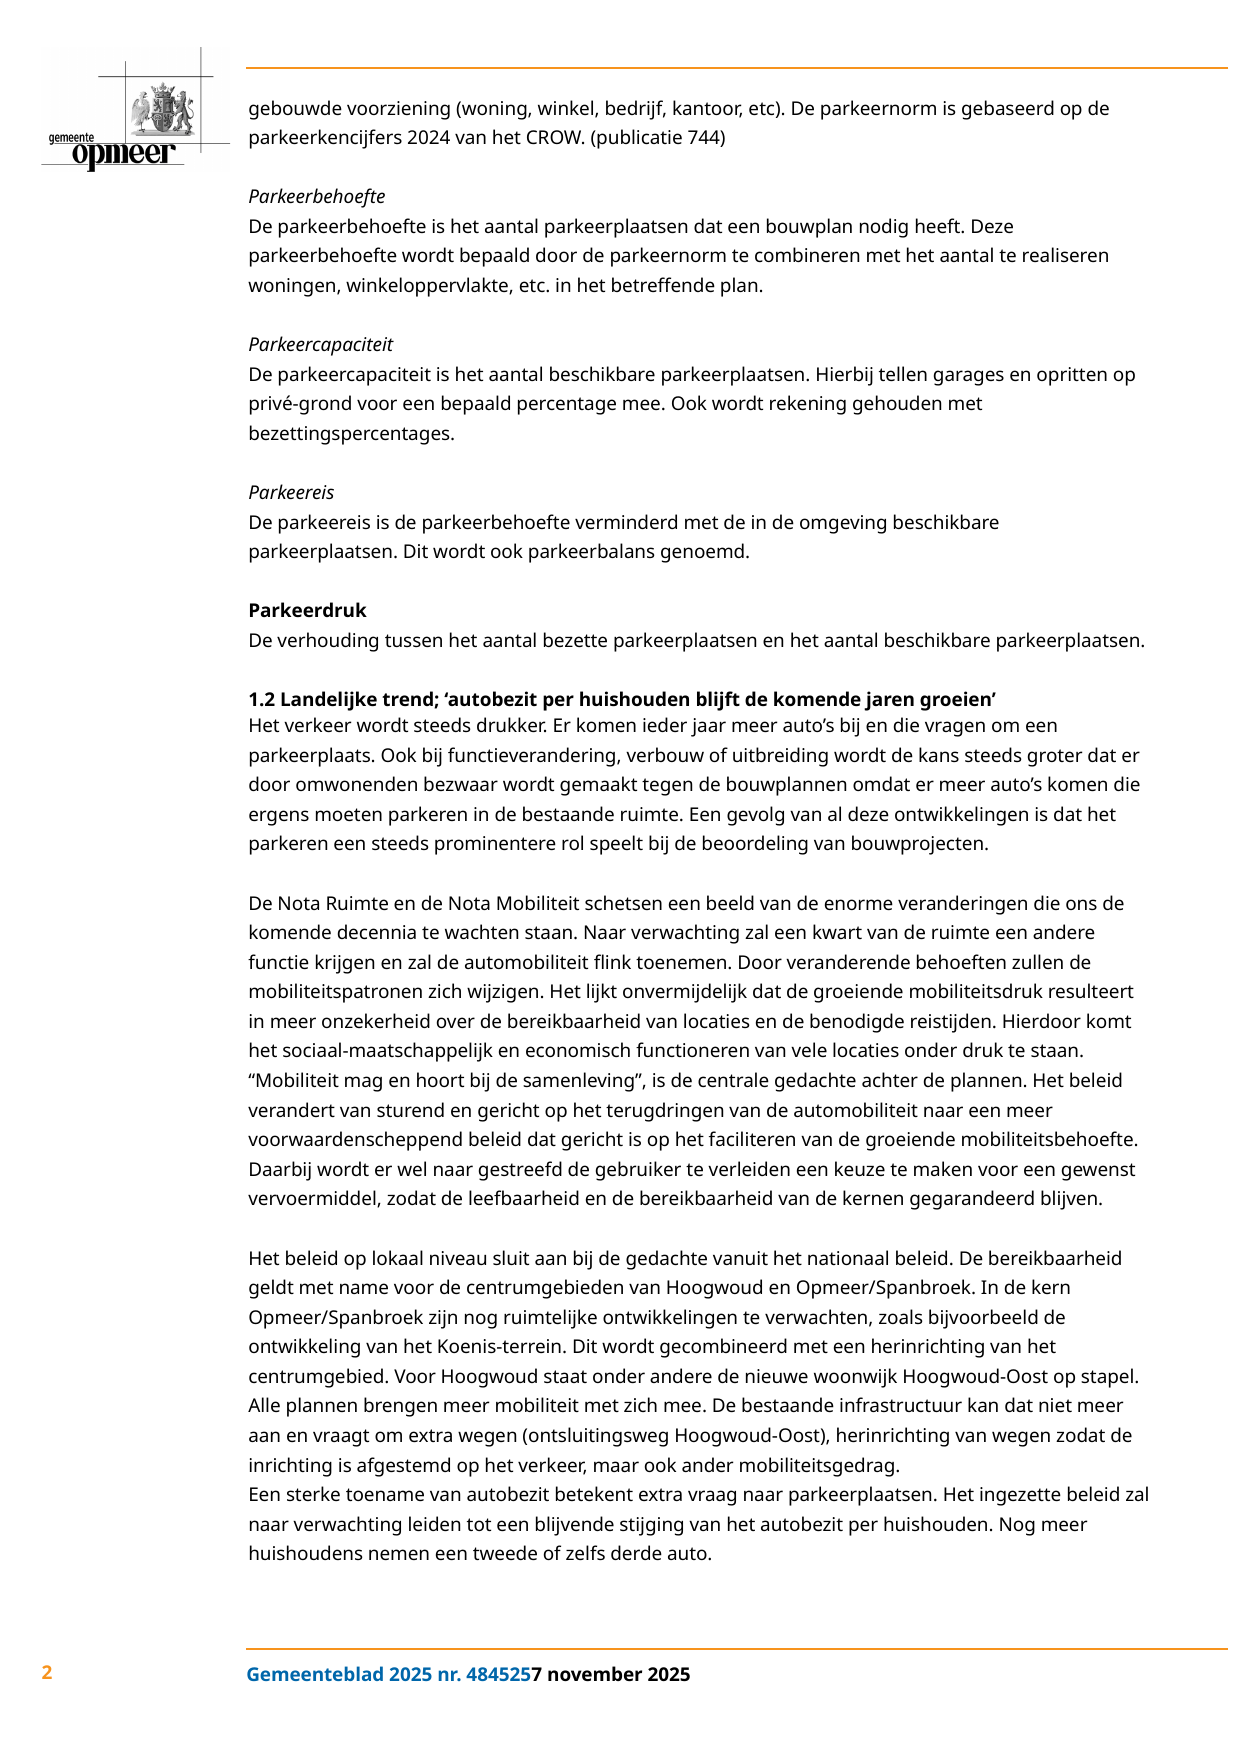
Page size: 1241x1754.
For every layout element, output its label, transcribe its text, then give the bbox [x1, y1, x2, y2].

text gebouwde voorziening (woning, winkel, bedrijf, kantoor, etc). De parkeernorm is gebaseerd op de parkeerkencijfers 2024 van het CROW. (publicatie 744) [248, 95, 1152, 150]
text De parkeerbehoefte is het aantal parkeerplaatsen dat een bouwplan nodig heeft. Deze parkeerbehoefte wordt bepaald door de parkeernorm te combineren met het aantal te realiseren woningen, winkeloppervlakte, etc. in het betreffende plan. [248, 213, 1152, 298]
text Het verkeer wordt steeds drukker. Er komen ieder jaar meer auto’s bij en die vragen om een parkeerplaats. Ook bij functieverandering, verbouw of uitbreiding wordt de kans steeds groter dat er door omwonenden bezwaar wordt gemaakt tegen de bouwplannen omdat er meer auto’s komen die ergens moeten parkeren in de bestaande ruimte. Een gevolg van al deze ontwikkelingen is dat het parkeren een steeds prominentere rol speelt bij de beoordeling van bouwprojecten. [248, 712, 1152, 856]
text Een sterke toename van autobezit betekent extra vraag naar parkeerplaatsen. Het ingezette beleid zal naar verwachting leiden tot een blijvende stijging van het autobezit per huishouden. Nog meer huishoudens nemen een tweede of zelfs derde auto. [248, 1481, 1152, 1566]
text Parkeercapaciteit [248, 331, 1152, 357]
text Parkeerdruk [248, 598, 1152, 623]
text 1.2 Landelijke trend; ‘autobezit per huishouden blijft de komende jaren groeien’ [248, 686, 1152, 712]
text De Nota Ruimte en de Nota Mobiliteit schetsen een beeld van de enorme veranderingen die ons de komende decennia te wachten staan. Naar verwachting zal een kwart van de ruimte een andere functie krijgen en zal de automobiliteit flink toenemen. Door veranderende behoeften zullen de mobiliteitspatronen zich wijzigen. Het lijkt onvermijdelijk dat de groeiende mobiliteitsdruk resulteert in meer onzekerheid over de bereikbaarheid van locaties en de benodigde reistijden. Hierdoor komt het sociaal-maatschappelijk en economisch functioneren van vele locaties onder druk te staan. “Mobiliteit mag en hoort bij de samenleving”, is de centrale gedachte achter de plannen. Het beleid verandert van sturend en gericht op het terugdringen van de automobiliteit naar een meer voorwaardenscheppend beleid dat gericht is op het faciliteren van de groeiende mobiliteitsbehoefte. Daarbij wordt er wel naar gestreefd de gebruiker te verleiden een keuze te maken voor een gewenst vervoermiddel, zodat de leefbaarheid en de bereikbaarheid van de kernen gegarandeerd blijven. [248, 890, 1152, 1211]
text De parkeercapaciteit is het aantal beschikbare parkeerplaatsen. Hierbij tellen garages en opritten op privé-grond voor een bepaald percentage mee. Ook wordt rekening gehouden met bezettingspercentages. [248, 361, 1152, 446]
text Het beleid op lokaal niveau sluit aan bij de gedachte vanuit het nationaal beleid. De bereikbaarheid geldt met name voor de centrumgebieden van Hoogwoud en Opmeer/Spanbroek. In de kern Opmeer/Spanbroek zijn nog ruimtelijke ontwikkelingen te verwachten, zoals bijvoorbeeld de ontwikkeling van het Koenis-terrein. Dit wordt gecombineerd met een herinrichting van het centrumgebied. Voor Hoogwoud staat onder andere de nieuwe woonwijk Hoogwoud-Oost op stapel. Alle plannen brengen meer mobiliteit met zich mee. De bestaande infrastructuur kan dat niet meer aan en vraagt om extra wegen (ontsluitingsweg Hoogwoud-Oost), herinrichting van wegen zodat de inrichting is afgestemd op het verkeer, maar ook ander mobiliteitsgedrag. [248, 1245, 1152, 1477]
picture [41, 47, 231, 172]
text De parkeereis is de parkeerbehoefte verminderd met de in de omgeving beschikbare parkeerplaatsen. Dit wordt ook parkeerbalans genoemd. [248, 509, 1152, 564]
text Parkeerbehoefte [248, 183, 1152, 209]
text De verhouding tussen het aantal bezette parkeerplaatsen en het aantal beschikbare parkeerplaatsen. [248, 627, 1152, 653]
text Parkeereis [248, 479, 1152, 505]
